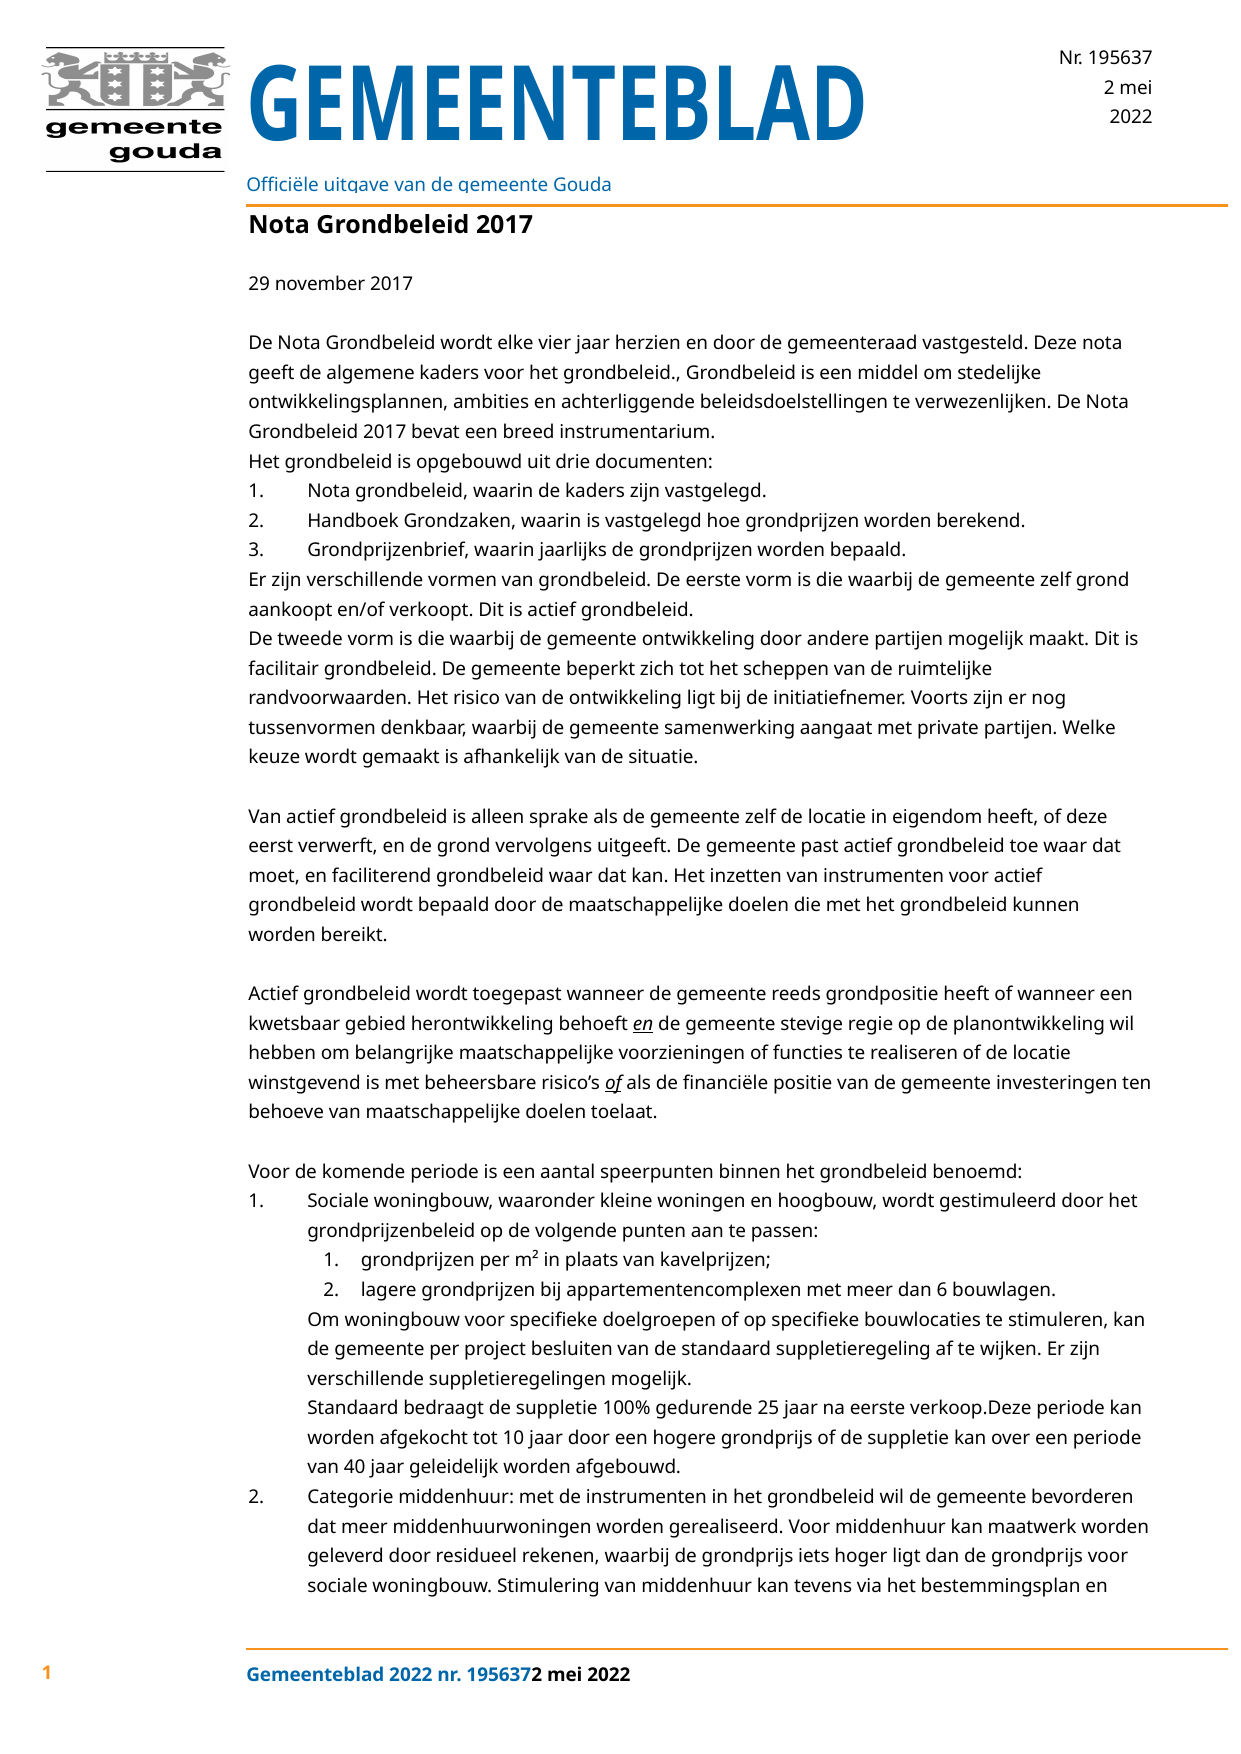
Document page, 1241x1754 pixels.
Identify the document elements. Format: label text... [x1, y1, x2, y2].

list Nota grondbeleid, waarin de kaders zijn vastgelegd. [248, 477, 1152, 503]
text Van actief grondbeleid is alleen sprake als de gemeente zelf de locatie in eigendom heeft, of deze eerst verwerft, en de grond vervolgens uitgeeft. De gemeente past actief grondbeleid toe waar dat moet, en faciliterend grondbeleid waar dat kan. Het inzetten van instrumenten voor actief grondbeleid wordt bepaald door de maatschappelijke doelen die met het grondbeleid kunnen worden bereikt. [248, 803, 1152, 947]
text De Nota Grondbeleid wordt elke vier jaar herzien en door de gemeenteraad vastgesteld. Deze nota geeft de algemene kaders voor het grondbeleid., Grondbeleid is een middel om stedelijke ontwikkelingsplannen, ambities en achterliggende beleidsdoelstellingen te verwezenlijken. De Nota Grondbeleid 2017 bevat een breed instrumentarium. [248, 329, 1152, 444]
list lagere grondprijzen bij appartementencomplexen met meer dan 6 bouwlagen. [323, 1276, 1152, 1302]
text 29 november 2017 [248, 270, 1152, 296]
text Nota Grondbeleid 2017 [248, 207, 1152, 241]
picture [41, 47, 231, 172]
text Voor de komende periode is een aantal speerpunten binnen het grondbeleid benoemd: [248, 1158, 1152, 1183]
text De tweede vorm is die waarbij de gemeente ontwikkeling door andere partijen mogelijk maakt. Dit is facilitair grondbeleid. De gemeente beperkt zich tot het scheppen van de ruimtelijke randvoorwaarden. Het risico van de ontwikkeling ligt bij de initiatiefnemer. Voorts zijn er nog tussenvormen denkbaar, waarbij de gemeente samenwerking aangaat met private partijen. Welke keuze wordt gemaakt is afhankelijk van de situatie. [248, 625, 1152, 769]
list Categorie middenhuur: met de instrumenten in het grondbeleid wil de gemeente bevorderen dat meer middenhuurwoningen worden gerealiseerd. Voor middenhuur kan maatwerk worden geleverd door residueel rekenen, waarbij de grondprijs iets hoger ligt dan de grondprijs voor sociale woningbouw. Stimulering van middenhuur kan tevens via het bestemmingsplan en [248, 1483, 1152, 1598]
text Actief grondbeleid wordt toegepast wanneer de gemeente reeds grondpositie heeft of wanneer een kwetsbaar gebied herontwikkeling behoeft en de gemeente stevige regie op de planontwikkeling wil hebben om belangrijke maatschappelijke voorzieningen of functies te realiseren of de locatie winstgevend is met beheersbare risico’s of als de financiële positie van de gemeente investeringen ten behoeve van maatschappelijke doelen toelaat. [248, 980, 1152, 1124]
text Er zijn verschillende vormen van grondbeleid. De eerste vorm is die waarbij de gemeente zelf grond aankoopt en/of verkoopt. Dit is actief grondbeleid. [248, 566, 1152, 621]
list Handboek Grondzaken, waarin is vastgelegd hoe grondprijzen worden berekend. [248, 507, 1152, 533]
list Standaard bedraagt de suppletie 100% gedurende 25 jaar na eerste verkoop.Deze periode kan worden afgekocht tot 10 jaar door een hogere grondprijs of de suppletie kan over een periode van 40 jaar geleidelijk worden afgebouwd. [248, 1394, 1152, 1479]
list Sociale woningbouw, waaronder kleine woningen en hoogbouw, wordt gestimuleerd door het grondprijzenbeleid op de volgende punten aan te passen: [248, 1187, 1152, 1243]
list Grondprijzenbrief, waarin jaarlijks de grondprijzen worden bepaald. [248, 537, 1152, 562]
list Om woningbouw voor specifieke doelgroepen of op specifieke bouwlocaties te stimuleren, kan de gemeente per project besluiten van de standaard suppletieregeling af te wijken. Er zijn verschillende suppletieregelingen mogelijk. [248, 1306, 1152, 1391]
list grondprijzen per m² in plaats van kavelprijzen; [323, 1247, 1152, 1272]
text Het grondbeleid is opgebouwd uit drie documenten: [248, 448, 1152, 473]
